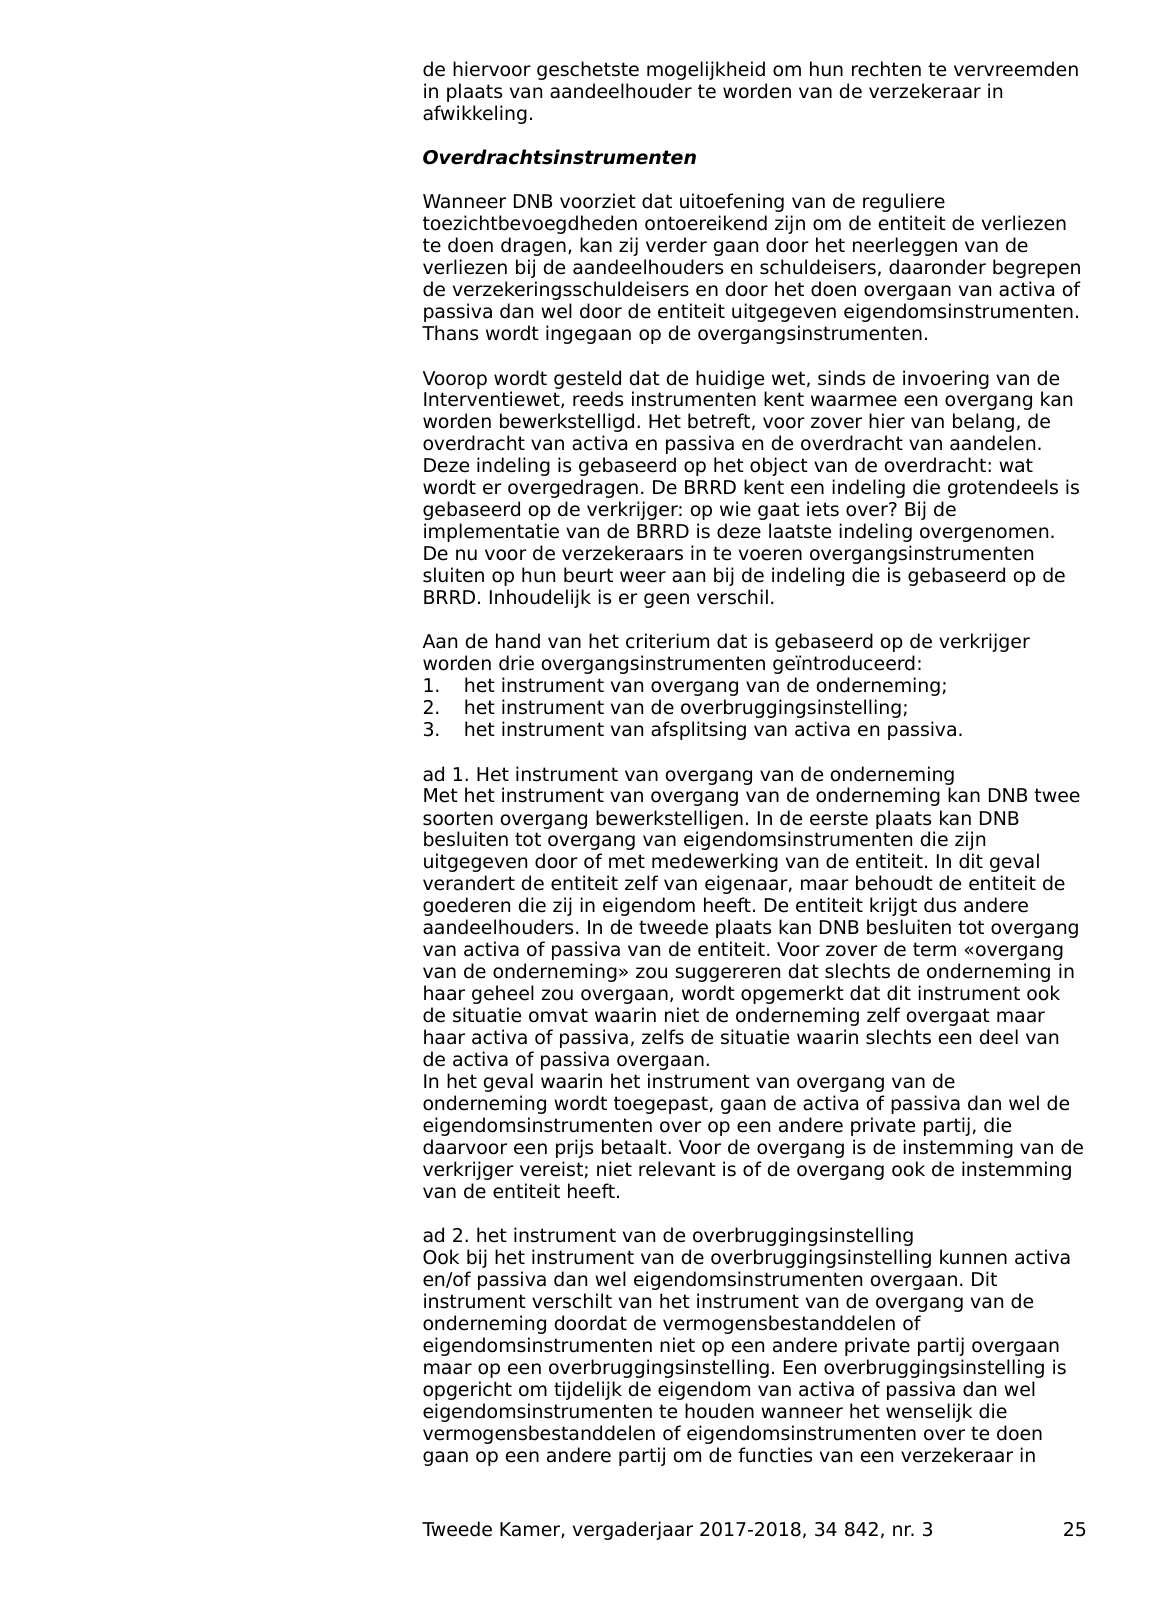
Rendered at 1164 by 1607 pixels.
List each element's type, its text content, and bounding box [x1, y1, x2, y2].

text 1. het instrument van overgang van de onderneming; [422, 675, 1087, 697]
text Ook bij het instrument van de overbruggingsinstelling kunnen activa en/of passiva dan wel eigendomsinstrumenten overgaan. Dit instrument verschilt van het instrument van de overgang van de onderneming doordat de vermogensbestanddelen of eigendomsinstrumenten niet op een andere private partij overgaan maar op een overbruggingsinstelling. Een overbruggingsinstelling is opgericht om tijdelijk de eigendom van activa of passiva dan wel eigendomsinstrumenten te houden wanneer het wenselijk die vermogensbestanddelen of eigendomsinstrumenten over te doen gaan op een andere partij om de functies van een verzekeraar in [422, 1247, 1087, 1467]
text de hiervoor geschetste mogelijkheid om hun rechten te vervreemden in plaats van aandeelhouder te worden van de verzekeraar in afwikkeling. [422, 59, 1087, 125]
subtitle Overdrachtsinstrumenten [422, 147, 1087, 169]
text 3. het instrument van afsplitsing van activa en passiva. [422, 719, 1087, 741]
text Voorop wordt gesteld dat de huidige wet, sinds de invoering van de Interventiewet, reeds instrumenten kent waarmee een overgang kan worden bewerkstelligd. Het betreft, voor zover hier van belang, de overdracht van activa en passiva en de overdracht van aandelen. Deze indeling is gebaseerd op het object van de overdracht: wat wordt er overgedragen. De BRRD kent een indeling die grotendeels is gebaseerd op de verkrijger: op wie gaat iets over? Bij de implementatie van de BRRD is deze laatste indeling overgenomen. De nu voor de verzekeraars in te voeren overgangsinstrumenten sluiten op hun beurt weer aan bij de indeling die is gebaseerd op de BRRD. Inhoudelijk is er geen verschil. [422, 367, 1087, 609]
text In het geval waarin het instrument van overgang van de onderneming wordt toegepast, gaan de activa of passiva dan wel de eigendomsinstrumenten over op een andere private partij, die daarvoor een prijs betaalt. Voor de overgang is de instemming van de verkrijger vereist; niet relevant is of de overgang ook de instemming van de entiteit heeft. [422, 1071, 1087, 1203]
text Met het instrument van overgang van de onderneming kan DNB twee soorten overgang bewerkstelligen. In de eerste plaats kan DNB besluiten tot overgang van eigendomsinstrumenten die zijn uitgegeven door of met medewerking van de entiteit. In dit geval verandert de entiteit zelf van eigenaar, maar behoudt de entiteit de goederen die zij in eigendom heeft. De entiteit krijgt dus andere aandeelhouders. In de tweede plaats kan DNB besluiten tot overgang van activa of passiva van de entiteit. Voor zover de term «overgang van de onderneming» zou suggereren dat slechts de onderneming in haar geheel zou overgaan, wordt opgemerkt dat dit instrument ook de situatie omvat waarin niet de onderneming zelf overgaat maar haar activa of passiva, zelfs de situatie waarin slechts een deel van de activa of passiva overgaan. [422, 785, 1087, 1071]
text Wanneer DNB voorziet dat uitoefening van de reguliere toezichtbevoegdheden ontoereikend zijn om de entiteit de verliezen te doen dragen, kan zij verder gaan door het neerleggen van de verliezen bij de aandeelhouders en schuldeisers, daaronder begrepen de verzekeringsschuldeisers en door het doen overgaan van activa of passiva dan wel door de entiteit uitgegeven eigendomsinstrumenten. Thans wordt ingegaan op de overgangsinstrumenten. [422, 191, 1087, 345]
text ad 2. het instrument van de overbruggingsinstelling [422, 1225, 1087, 1247]
text Aan de hand van het criterium dat is gebaseerd op de verkrijger worden drie overgangsinstrumenten geïntroduceerd: [422, 631, 1087, 675]
text 2. het instrument van de overbruggingsinstelling; [422, 697, 1087, 719]
text ad 1. Het instrument van overgang van de onderneming [422, 763, 1087, 785]
